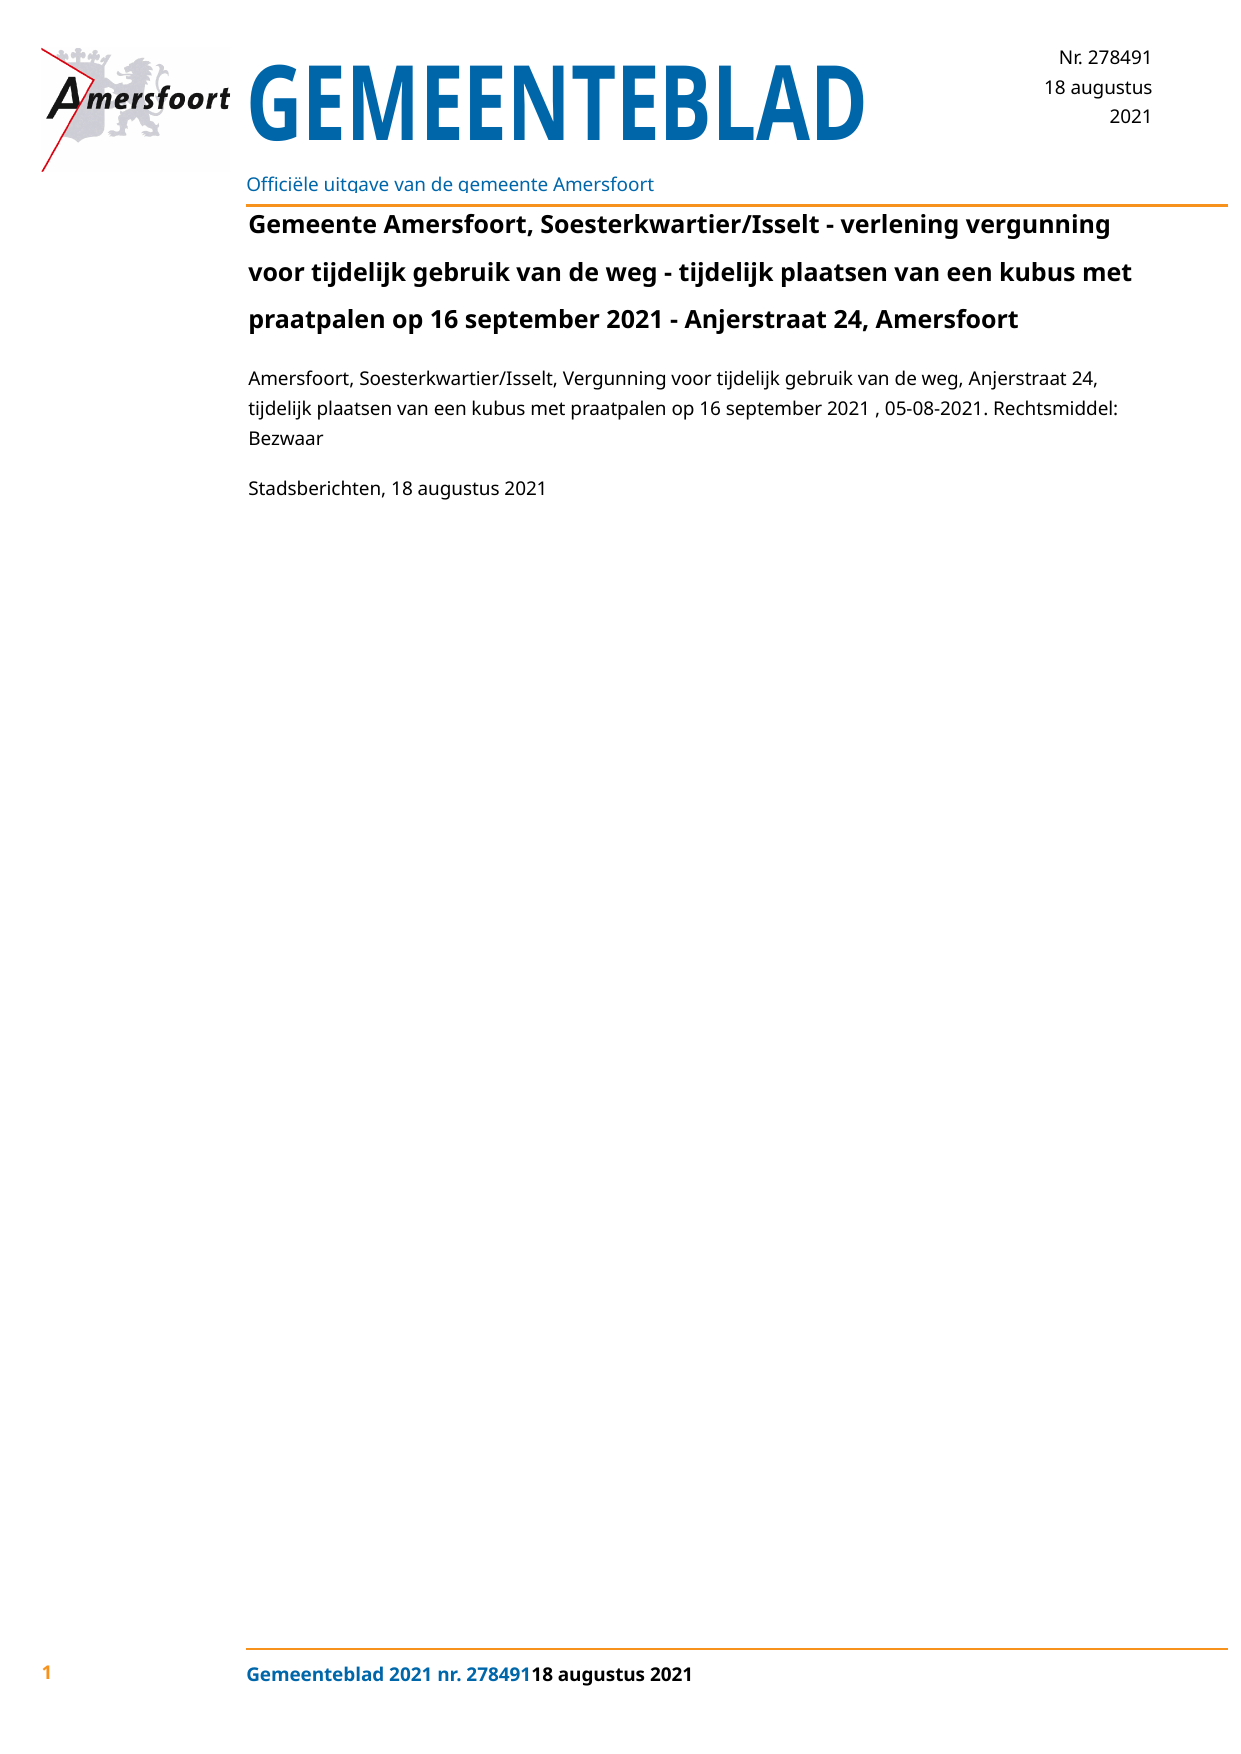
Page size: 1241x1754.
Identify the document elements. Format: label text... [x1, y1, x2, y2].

text Stadsberichten, 18 augustus 2021 [248, 475, 1152, 501]
text Gemeente Amersfoort, Soesterkwartier/Isselt - verlening vergunning voor tijdelijk gebruik van de weg - tijdelijk plaatsen van een kubus met praatpalen op 16 september 2021 - Anjerstraat 24, Amersfoort [248, 207, 1152, 336]
picture [41, 47, 231, 172]
text Amersfoort, Soesterkwartier/Isselt, Vergunning voor tijdelijk gebruik van de weg, Anjerstraat 24, tijdelijk plaatsen van een kubus met praatpalen op 16 september 2021 , 05-08-2021. Rechtsmiddel: Bezwaar [248, 366, 1152, 450]
